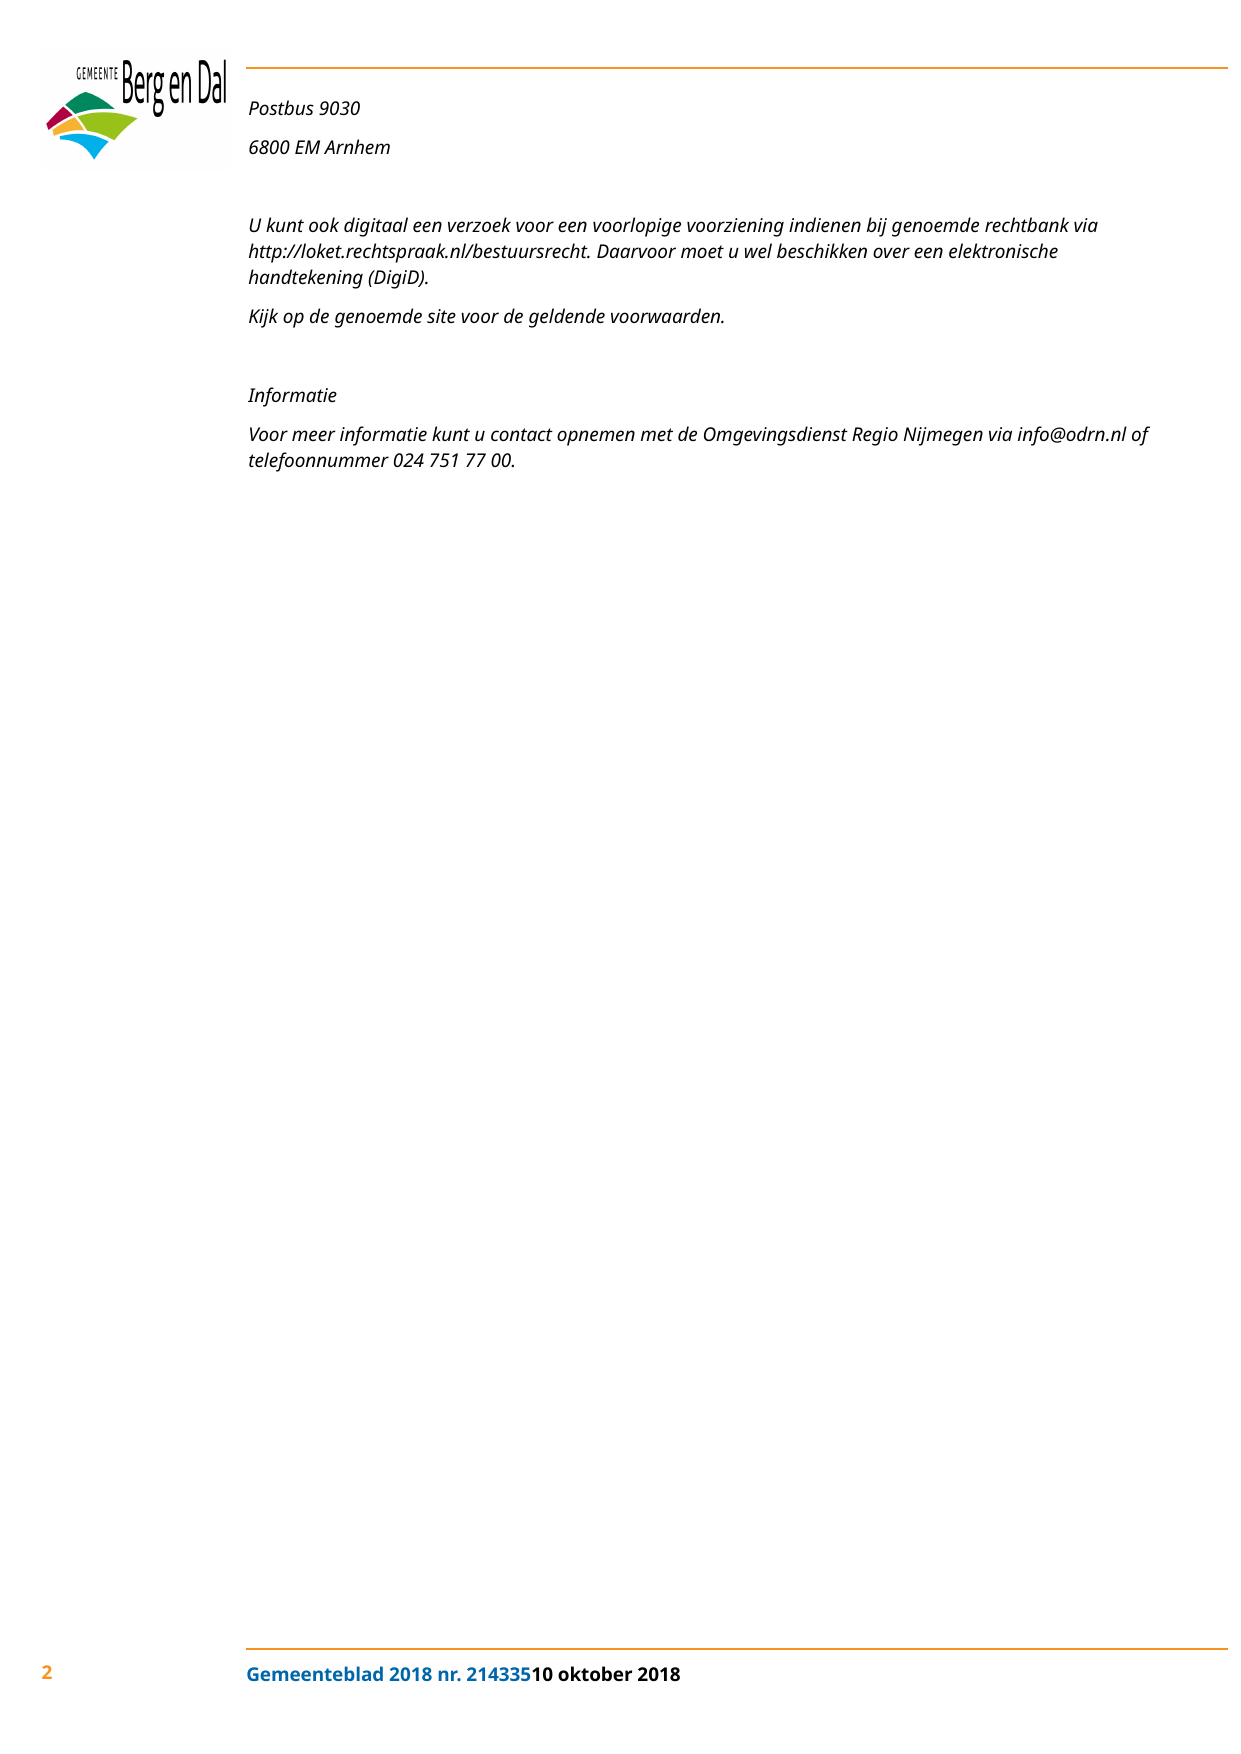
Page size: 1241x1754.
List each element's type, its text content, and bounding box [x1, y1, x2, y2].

text Kijk op de genoemde site voor de geldende voorwaarden. [248, 303, 1152, 329]
text Postbus 9030 [248, 95, 1152, 121]
text U kunt ook digitaal een verzoek voor een voorlopige voorziening indienen bij genoemde rechtbank via http://loket.rechtspraak.nl/bestuursrecht. Daarvoor moet u wel beschikken over een elektronische handtekening (DigiD). [248, 213, 1152, 290]
text Informatie [248, 382, 1152, 408]
picture [41, 47, 231, 172]
text Voor meer informatie kunt u contact opnemen met de Omgevingsdienst Regio Nijmegen via info@odrn.nl of telefoonnummer 024 751 77 00. [248, 421, 1152, 473]
text 6800 EM Arnhem [248, 134, 1152, 160]
